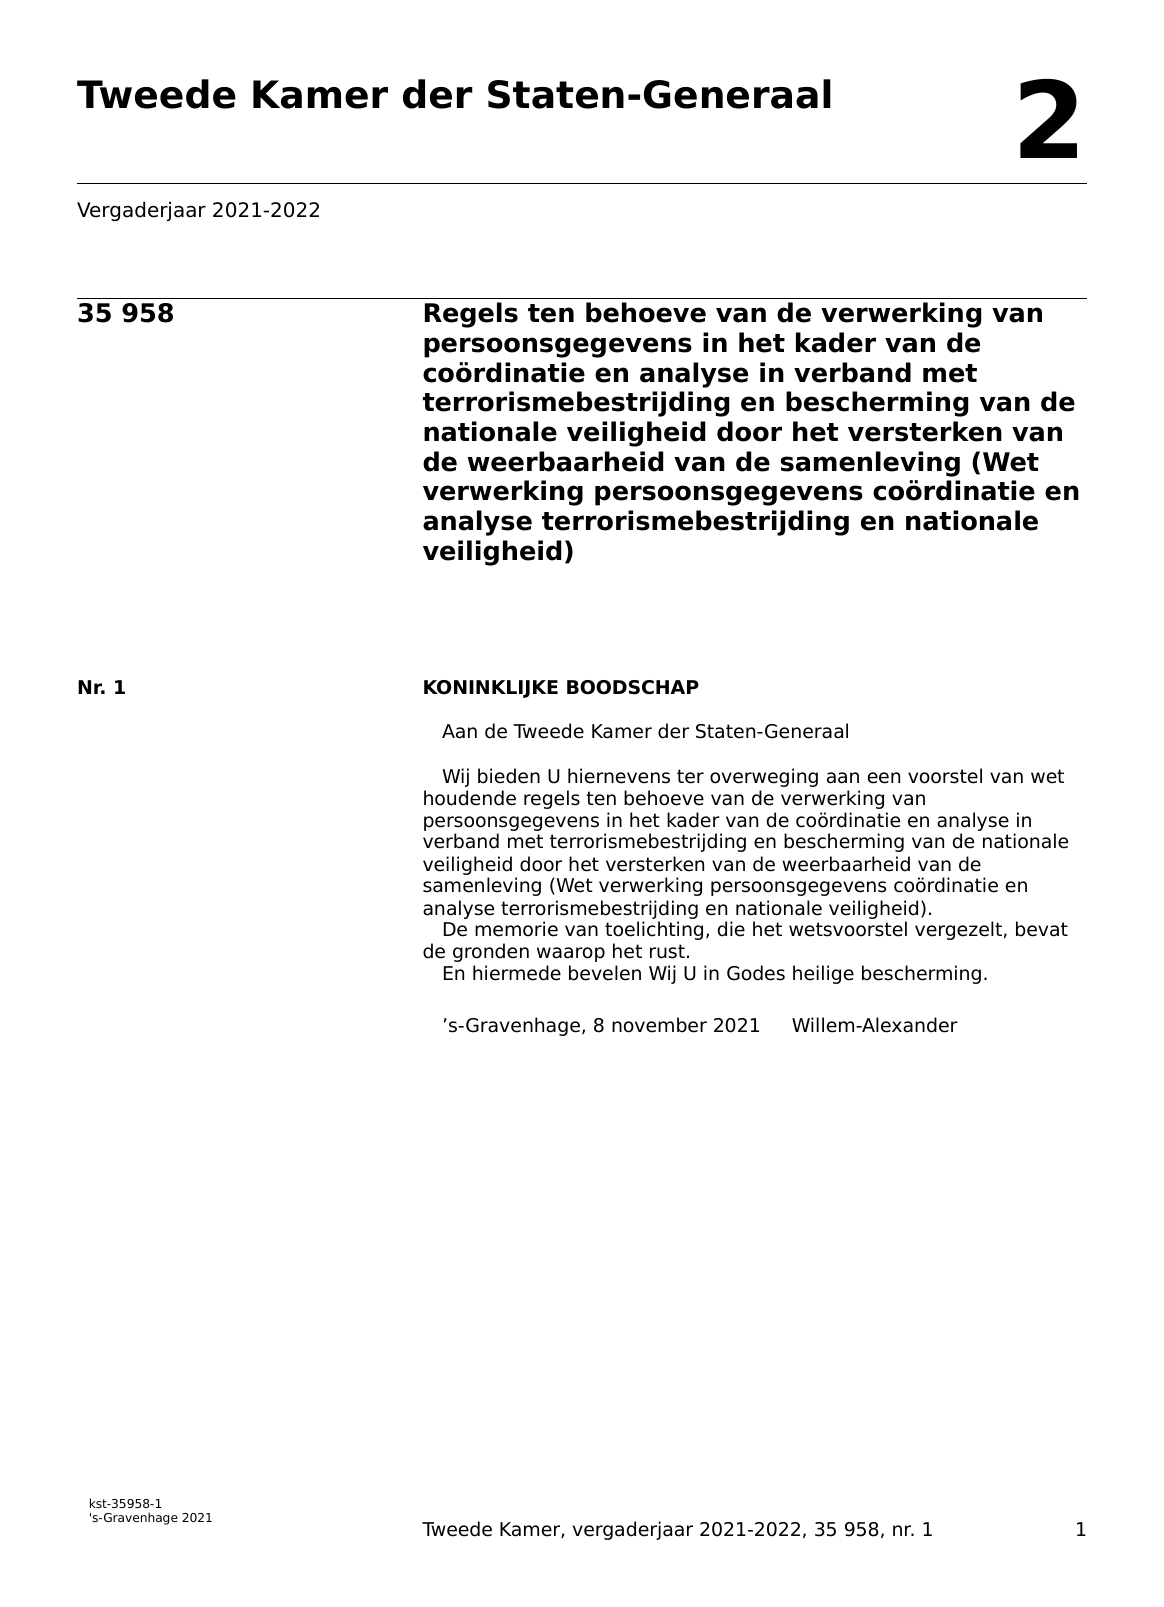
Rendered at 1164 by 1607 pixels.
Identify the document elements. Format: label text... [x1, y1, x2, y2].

text Wij bieden U hiernevens ter overweging aan een voorstel van wet houdende regels ten behoeve van de verwerking van persoonsgegevens in het kader van de coördinatie en analyse in verband met terrorismebestrijding en bescherming van de nationale veiligheid door het versterken van de weerbaarheid van de samenleving (Wet verwerking persoonsgegevens coördinatie en analyse terrorismebestrijding en nationale veiligheid). [422, 766, 1087, 919]
text De memorie van toelichting, die het wetsvoorstel vergezelt, bevat de gronden waarop het rust. [422, 919, 1087, 963]
subtitle 35 958 Regels ten behoeve van de verwerking van persoonsgegevens in het kader van de coördinatie en analyse in verband met terrorismebestrijding en bescherming van de nationale veiligheid door het versterken van de weerbaarheid van de samenleving (Wet verwerking persoonsgegevens coördinatie en analyse terrorismebestrijding en nationale veiligheid) [77, 299, 1087, 566]
subtitle Nr. 1 KONINKLIJKE BOODSCHAP [77, 677, 1087, 699]
table_header Tweede Kamer der Staten-Generaal [77, 59, 886, 183]
text kst-35958-1 [88, 1497, 323, 1511]
table_cell Vergaderjaar 2021-2022 [77, 184, 1087, 298]
table_header 2 [886, 59, 1087, 183]
text ’s-Gravenhage, 8 november 2021 Willem-Alexander [422, 1015, 1087, 1037]
text En hiermede bevelen Wij U in Godes heilige bescherming. [422, 963, 1087, 985]
text 's-Gravenhage 2021 [88, 1511, 323, 1525]
text Aan de Tweede Kamer der Staten-Generaal [422, 721, 1087, 743]
